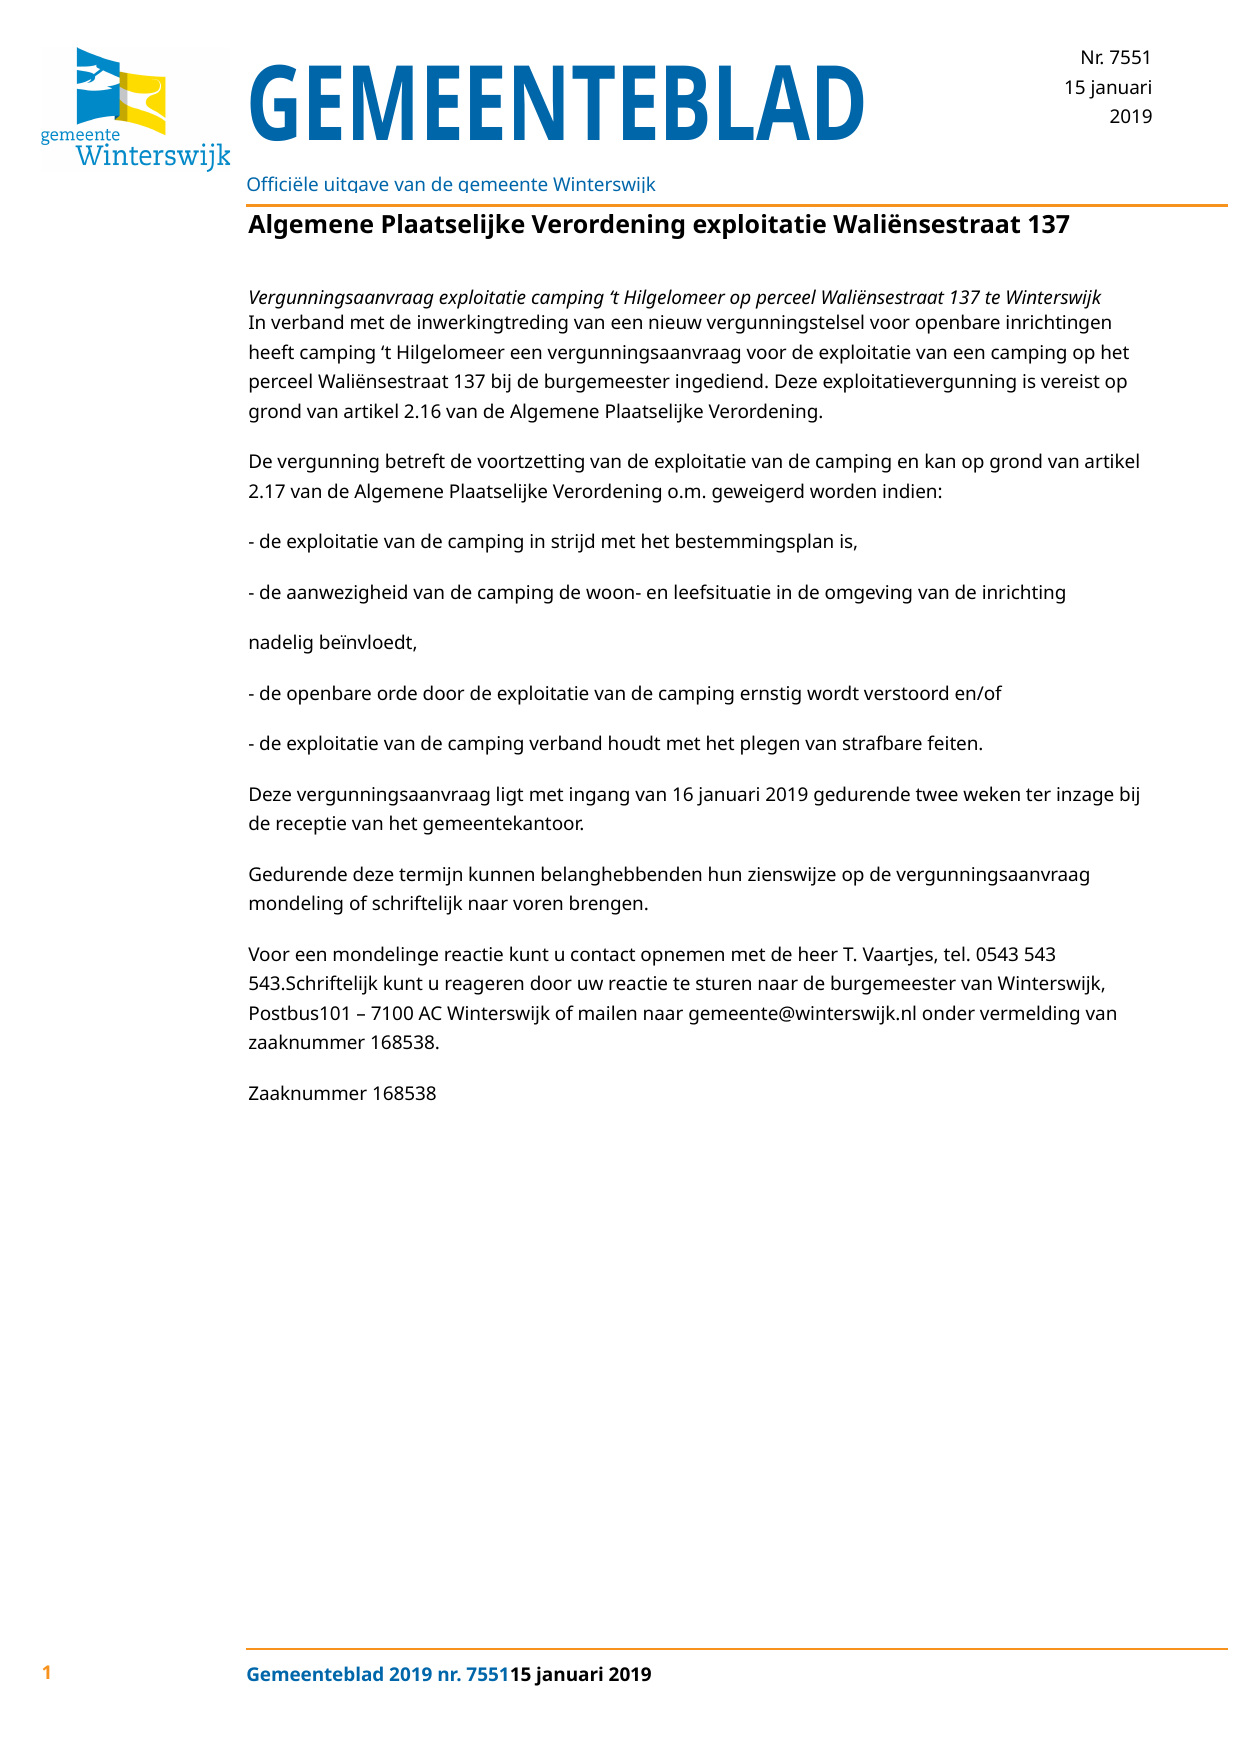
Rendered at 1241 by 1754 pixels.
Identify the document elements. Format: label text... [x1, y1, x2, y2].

text Voor een mondelinge reactie kunt u contact opnemen met de heer T. Vaartjes, tel. 0543 543 543.Schriftelijk kunt u reageren door uw reactie te sturen naar de burgemeester van Winterswijk, Postbus101 – 7100 AC Winterswijk of mailen naar gemeente@winterswijk.nl onder vermelding van zaaknummer 168538. [248, 941, 1152, 1055]
text - de aanwezigheid van de camping de woon- en leefsituatie in de omgeving van de inrichting [248, 579, 1152, 605]
picture [41, 47, 231, 172]
text nadelig beïnvloedt, [248, 629, 1152, 655]
text De vergunning betreft de voortzetting van de exploitatie van de camping en kan op grond van artikel 2.17 van de Algemene Plaatselijke Verordening o.m. geweigerd worden indien: [248, 449, 1152, 504]
text Vergunningsaanvraag exploitatie camping ‘t Hilgelomeer op perceel Waliënsestraat 137 te Winterswijk [248, 284, 1152, 309]
text Gedurende deze termijn kunnen belanghebbenden hun zienswijze op de vergunningsaanvraag mondeling of schriftelijk naar voren brengen. [248, 861, 1152, 916]
text Algemene Plaatselijke Verordening exploitatie Waliënsestraat 137 [248, 207, 1152, 241]
text - de exploitatie van de camping verband houdt met het plegen van strafbare feiten. [248, 730, 1152, 756]
text - de exploitatie van de camping in strijd met het bestemmingsplan is, [248, 529, 1152, 554]
text Deze vergunningsaanvraag ligt met ingang van 16 januari 2019 gedurende twee weken ter inzage bij de receptie van het gemeentekantoor. [248, 781, 1152, 836]
text - de openbare orde door de exploitatie van de camping ernstig wordt verstoord en/of [248, 680, 1152, 706]
picture [225, 153, 231, 162]
text In verband met de inwerkingtreding van een nieuw vergunningstelsel voor openbare inrichtingen heeft camping ‘t Hilgelomeer een vergunningsaanvraag voor de exploitatie van een camping op het perceel Waliënsestraat 137 bij de burgemeester ingediend. Deze exploitatievergunning is vereist op grond van artikel 2.16 van de Algemene Plaatselijke Verordening. [248, 309, 1152, 424]
text Zaaknummer 168538 [248, 1080, 1152, 1106]
